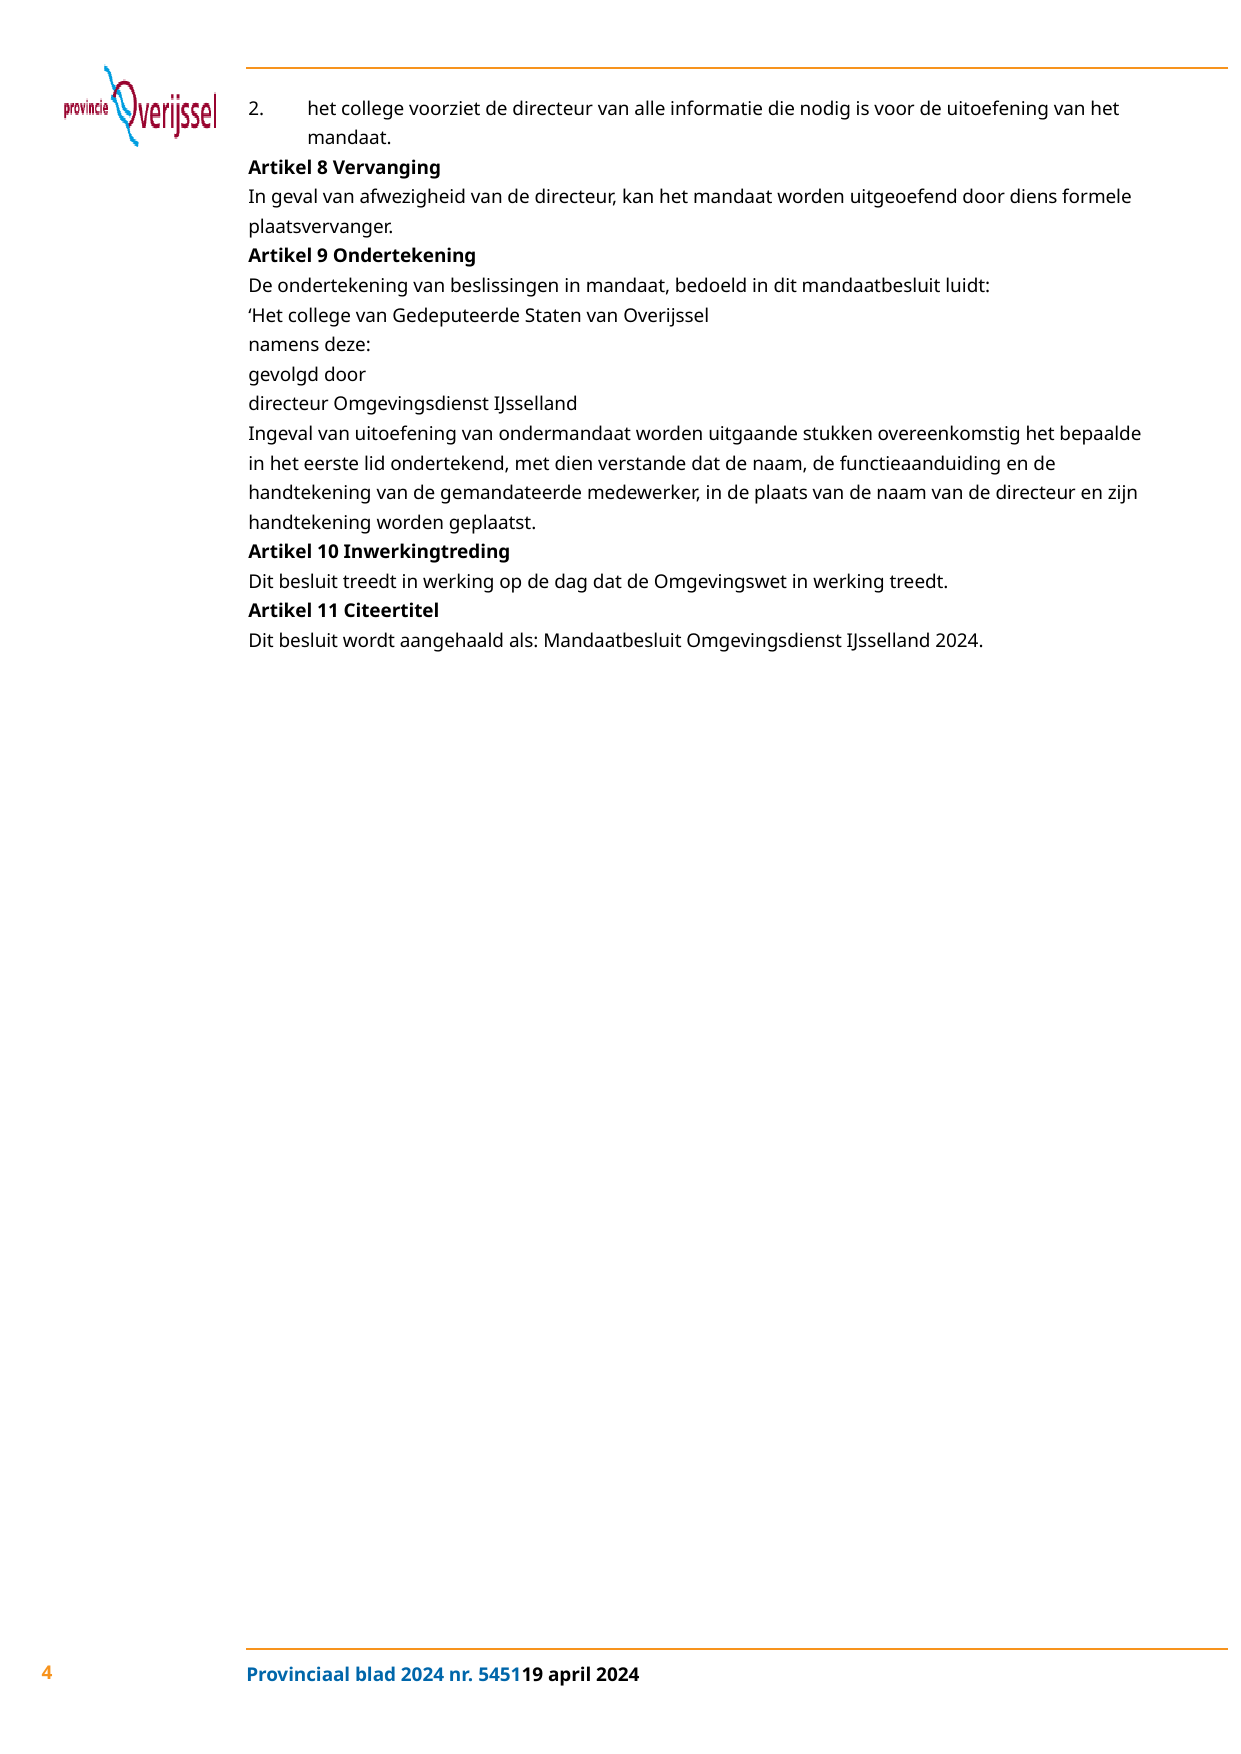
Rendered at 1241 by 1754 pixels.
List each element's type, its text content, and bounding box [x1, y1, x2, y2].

text De ondertekening van beslissingen in mandaat, bedoeld in dit mandaatbesluit luidt: [248, 272, 1152, 298]
text gevolgd door [248, 361, 1152, 387]
text Artikel 8 Vervanging [248, 154, 1152, 180]
text directeur Omgevingsdienst IJsselland [248, 391, 1152, 416]
text Dit besluit treedt in werking op de dag dat de Omgevingswet in werking treedt. [248, 568, 1152, 594]
text namens deze: [248, 331, 1152, 357]
list het college voorziet de directeur van alle informatie die nodig is voor de uitoefening van het mandaat. [248, 95, 1152, 150]
text Artikel 9 Ondertekening [248, 243, 1152, 268]
text Artikel 11 Citeertitel [248, 598, 1152, 623]
text In geval van afwezigheid van de directeur, kan het mandaat worden uitgeoefend door diens formele plaatsvervanger. [248, 183, 1152, 239]
text Ingeval van uitoefening van ondermandaat worden uitgaande stukken overeenkomstig het bepaalde in het eerste lid ondertekend, met dien verstande dat de naam, de functieaanduiding en de handtekening van de gemandateerde medewerker, in de plaats van de naam van de directeur en zijn handtekening worden geplaatst. [248, 420, 1152, 535]
text Dit besluit wordt aangehaald als: Mandaatbesluit Omgevingsdienst IJsselland 2024. [248, 627, 1152, 653]
text Artikel 10 Inwerkingtreding [248, 538, 1152, 564]
text ‘Het college van Gedeputeerde Staten van Overijssel [248, 302, 1152, 328]
picture [41, 47, 231, 172]
